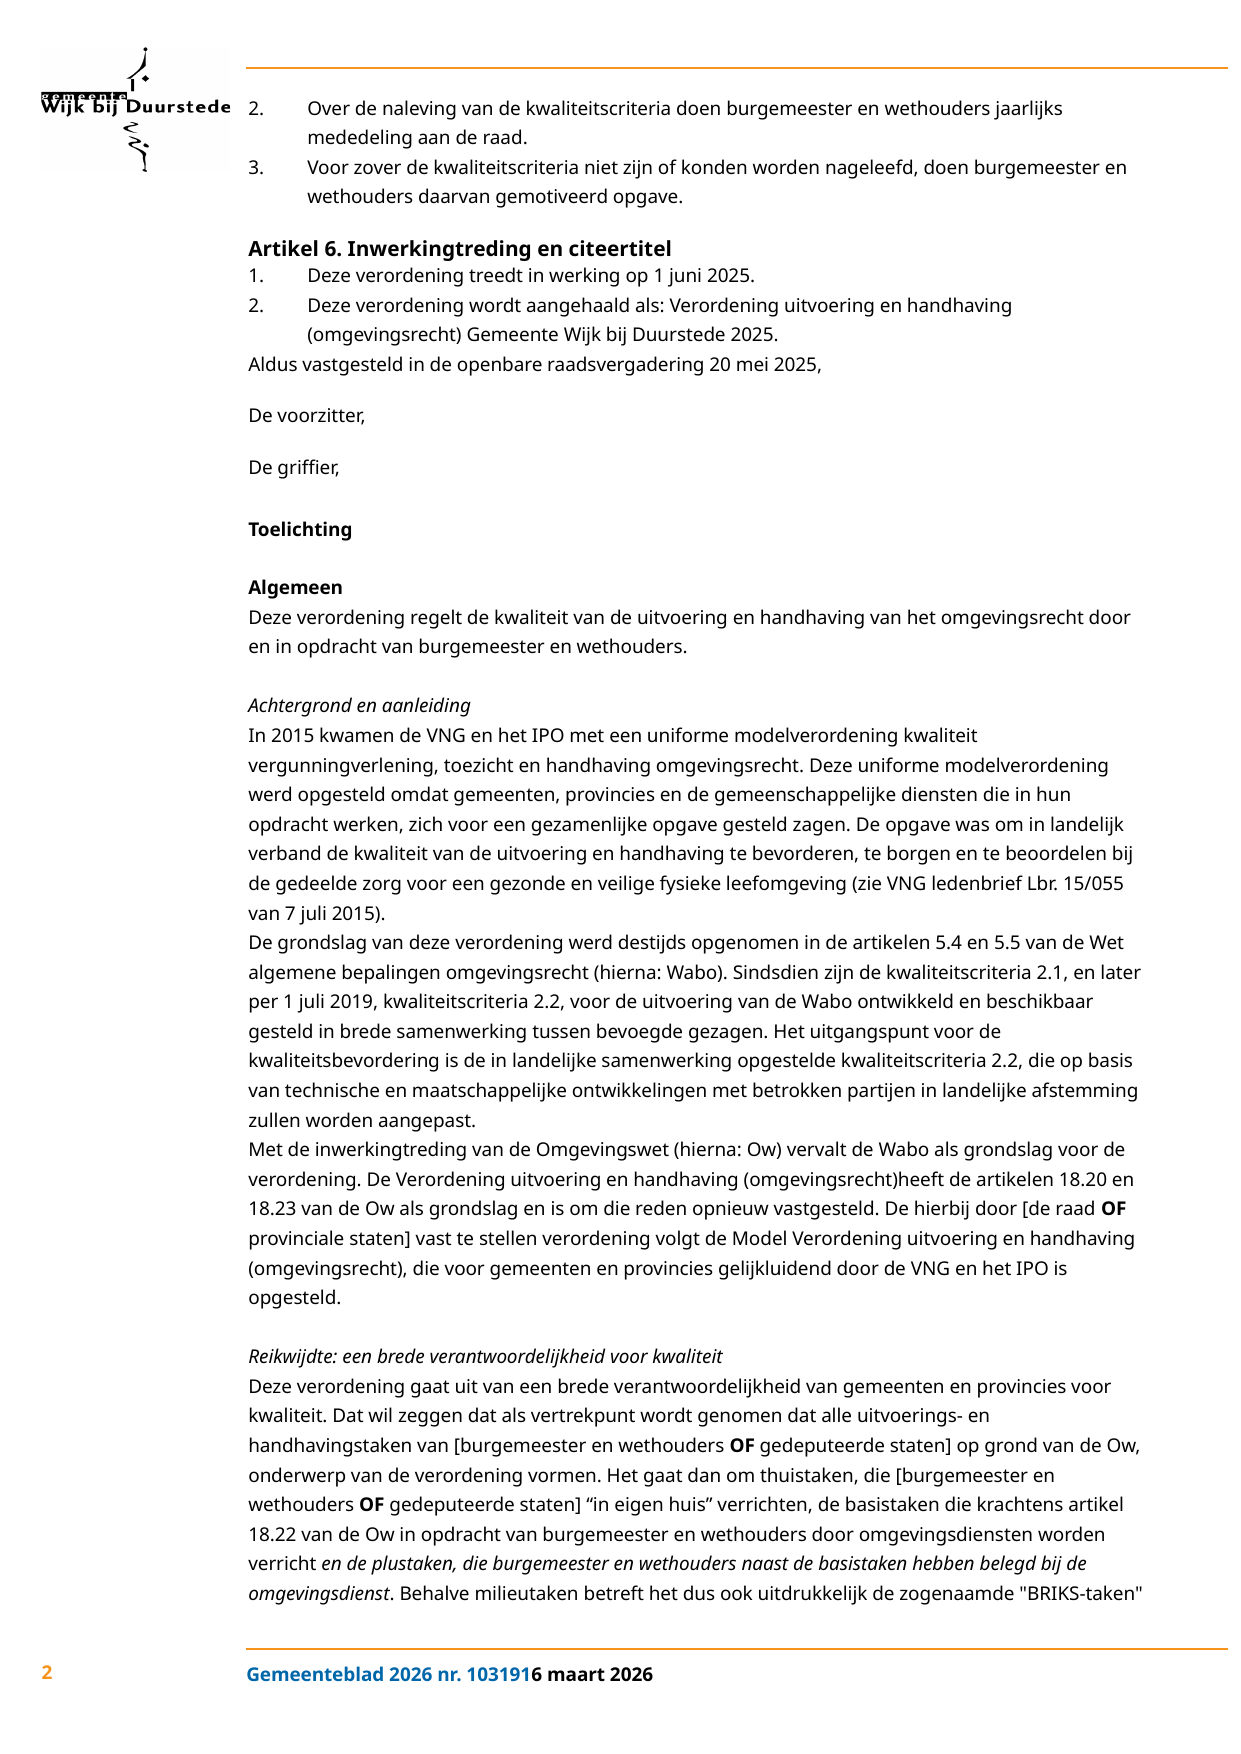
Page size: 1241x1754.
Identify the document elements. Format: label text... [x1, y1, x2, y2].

list Over de naleving van de kwaliteitscriteria doen burgemeester en wethouders jaarlijks mededeling aan de raad. [248, 95, 1152, 150]
text Aldus vastgesteld in de openbare raadsvergadering 20 mei 2025, [248, 351, 1152, 377]
text Artikel 6. Inwerkingtreding en citeertitel [248, 234, 1152, 262]
text Deze verordening gaat uit van een brede verantwoordelijkheid van gemeenten en provincies voor kwaliteit. Dat wil zeggen dat als vertrekpunt wordt genomen dat alle uitvoerings- en handhavingstaken van [burgemeester en wethouders OF gedeputeerde staten] op grond van de Ow, onderwerp van de verordening vormen. Het gaat dan om thuistaken, die [burgemeester en wethouders OF gedeputeerde staten] “in eigen huis” verrichten, de basistaken die krachtens artikel 18.22 van de Ow in opdracht van burgemeester en wethouders door omgevingsdiensten worden verricht en de plustaken, die burgemeester en wethouders naast de basistaken hebben belegd bij de omgevingsdienst. Behalve milieutaken betreft het dus ook uitdrukkelijk de zogenaamde "BRIKS-taken" [248, 1373, 1152, 1606]
text In 2015 kwamen de VNG en het IPO met een uniforme modelverordening kwaliteit vergunningverlening, toezicht en handhaving omgevingsrecht. Deze uniforme modelverordening werd opgesteld omdat gemeenten, provincies en de gemeenschappelijke diensten die in hun opdracht werken, zich voor een gezamenlijke opgave gesteld zagen. De opgave was om in landelijk verband de kwaliteit van de uitvoering en handhaving te bevorderen, te borgen en te beoordelen bij de gedeelde zorg voor een gezonde en veilige fysieke leefomgeving (zie VNG ledenbrief Lbr. 15/055 van 7 juli 2015). [248, 722, 1152, 926]
text De grondslag van deze verordening werd destijds opgenomen in de artikelen 5.4 en 5.5 van de Wet algemene bepalingen omgevingsrecht (hierna: Wabo). Sindsdien zijn de kwaliteitscriteria 2.1, en later per 1 juli 2019, kwaliteitscriteria 2.2, voor de uitvoering van de Wabo ontwikkeld en beschikbaar gesteld in brede samenwerking tussen bevoegde gezagen. Het uitgangspunt voor de kwaliteitsbevordering is de in landelijke samenwerking opgestelde kwaliteitscriteria 2.2, die op basis van technische en maatschappelijke ontwikkelingen met betrokken partijen in landelijke afstemming zullen worden aangepast. [248, 929, 1152, 1133]
list Voor zover de kwaliteitscriteria niet zijn of konden worden nageleefd, doen burgemeester en wethouders daarvan gemotiveerd opgave. [248, 154, 1152, 209]
text Reikwijdte: een brede verantwoordelijkheid voor kwaliteit [248, 1343, 1152, 1369]
text De voorzitter, [248, 403, 1152, 428]
text Achtergrond en aanleiding [248, 693, 1152, 718]
text De griffier, [248, 454, 1152, 480]
text Deze verordening regelt de kwaliteit van de uitvoering en handhaving van het omgevingsrecht door en in opdracht van burgemeester en wethouders. [248, 604, 1152, 659]
list Deze verordening wordt aangehaald als: Verordening uitvoering en handhaving (omgevingsrecht) Gemeente Wijk bij Duurstede 2025. [248, 292, 1152, 347]
text Algemeen [248, 574, 1152, 600]
text Met de inwerkingtreding van de Omgevingswet (hierna: Ow) vervalt de Wabo als grondslag voor de verordening. De Verordening uitvoering en handhaving (omgevingsrecht)heeft de artikelen 18.20 en 18.23 van de Ow als grondslag en is om die reden opnieuw vastgesteld. De hierbij door [de raad OF provinciale staten] vast te stellen verordening volgt de Model Verordening uitvoering en handhaving (omgevingsrecht), die voor gemeenten en provincies gelijkluidend door de VNG en het IPO is opgesteld. [248, 1136, 1152, 1310]
list Deze verordening treedt in werking op 1 juni 2025. [248, 262, 1152, 288]
picture [41, 47, 231, 172]
text Toelichting [248, 506, 1152, 545]
